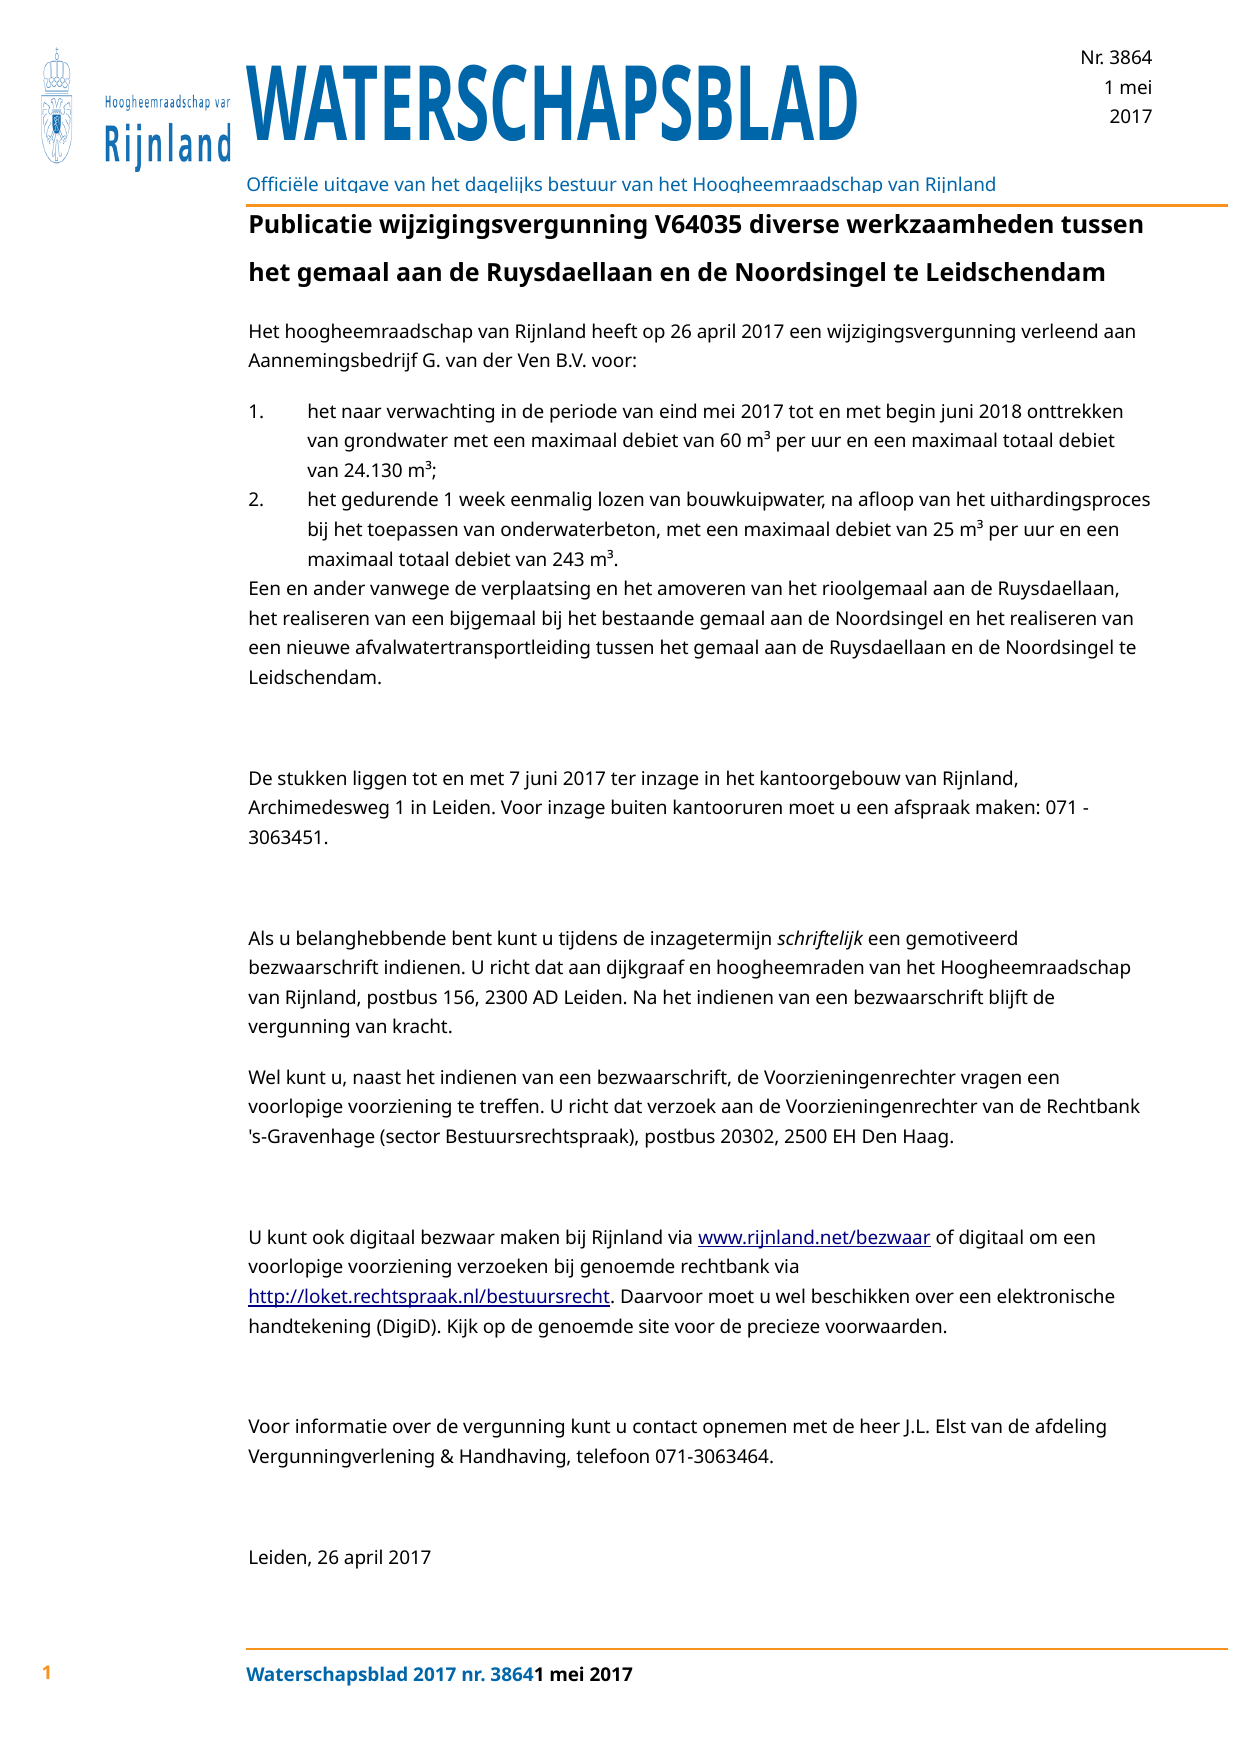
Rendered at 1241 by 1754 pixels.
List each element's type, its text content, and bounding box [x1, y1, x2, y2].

text Voor informatie over de vergunning kunt u contact opnemen met de heer J.L. Elst van de afdeling Vergunningverlening & Handhaving, telefoon 071-3063464. [248, 1414, 1152, 1469]
text Publicatie wijzigingsvergunning V64035 diverse werkzaamheden tussen het gemaal aan de Ruysdaellaan en de Noordsingel te Leidschendam [248, 207, 1152, 288]
text Het hoogheemraadschap van Rijnland heeft op 26 april 2017 een wijzigingsvergunning verleend aan Aannemingsbedrijf G. van der Ven B.V. voor: [248, 318, 1152, 373]
text Wel kunt u, naast het indienen van een bezwaarschrift, de Voorzieningenrechter vragen een voorlopige voorziening te treffen. U richt dat verzoek aan de Voorzieningenrechter van de Rechtbank 's-Gravenhage (sector Bestuursrechtspraak), postbus 20302, 2500 EH Den Haag. [248, 1064, 1152, 1149]
text U kunt ook digitaal bezwaar maken bij Rijnland via www.rijnland.net/bezwaar of digitaal om een voorlopige voorziening verzoeken bij genoemde rechtbank via http://loket.rechtspraak.nl/bestuursrecht. Daarvoor moet u wel beschikken over een elektronische handtekening (DigiD). Kijk op de genoemde site voor de precieze voorwaarden. [248, 1224, 1152, 1339]
list het naar verwachting in de periode van eind mei 2017 tot en met begin juni 2018 onttrekken van grondwater met een maximaal debiet van 60 m³ per uur en een maximaal totaal debiet van 24.130 m³; [248, 398, 1152, 483]
text De stukken liggen tot en met 7 juni 2017 ter inzage in het kantoorgebouw van Rijnland, Archimedesweg 1 in Leiden. Voor inzage buiten kantooruren moet u een afspraak maken: 071 - 3063451. [248, 765, 1152, 850]
text Een en ander vanwege de verplaatsing en het amoveren van het rioolgemaal aan de Ruysdaellaan, het realiseren van een bijgemaal bij het bestaande gemaal aan de Noordsingel en het realiseren van een nieuwe afvalwatertransportleiding tussen het gemaal aan de Ruysdaellaan en de Noordsingel te Leidschendam. [248, 575, 1152, 690]
text Als u belanghebbende bent kunt u tijdens de inzagetermijn schriftelijk een gemotiveerd bezwaarschrift indienen. U richt dat aan dijkgraaf en hoogheemraden van het Hoogheemraadschap van Rijnland, postbus 156, 2300 AD Leiden. Na het indienen van een bezwaarschrift blijft de vergunning van kracht. [248, 925, 1152, 1039]
picture [41, 47, 231, 172]
text Leiden, 26 april 2017 [248, 1544, 1152, 1570]
list het gedurende 1 week eenmalig lozen van bouwkuipwater, na afloop van het uithardingsproces bij het toepassen van onderwaterbeton, met een maximaal debiet van 25 m³ per uur en een maximaal totaal debiet van 243 m³. [248, 487, 1152, 572]
